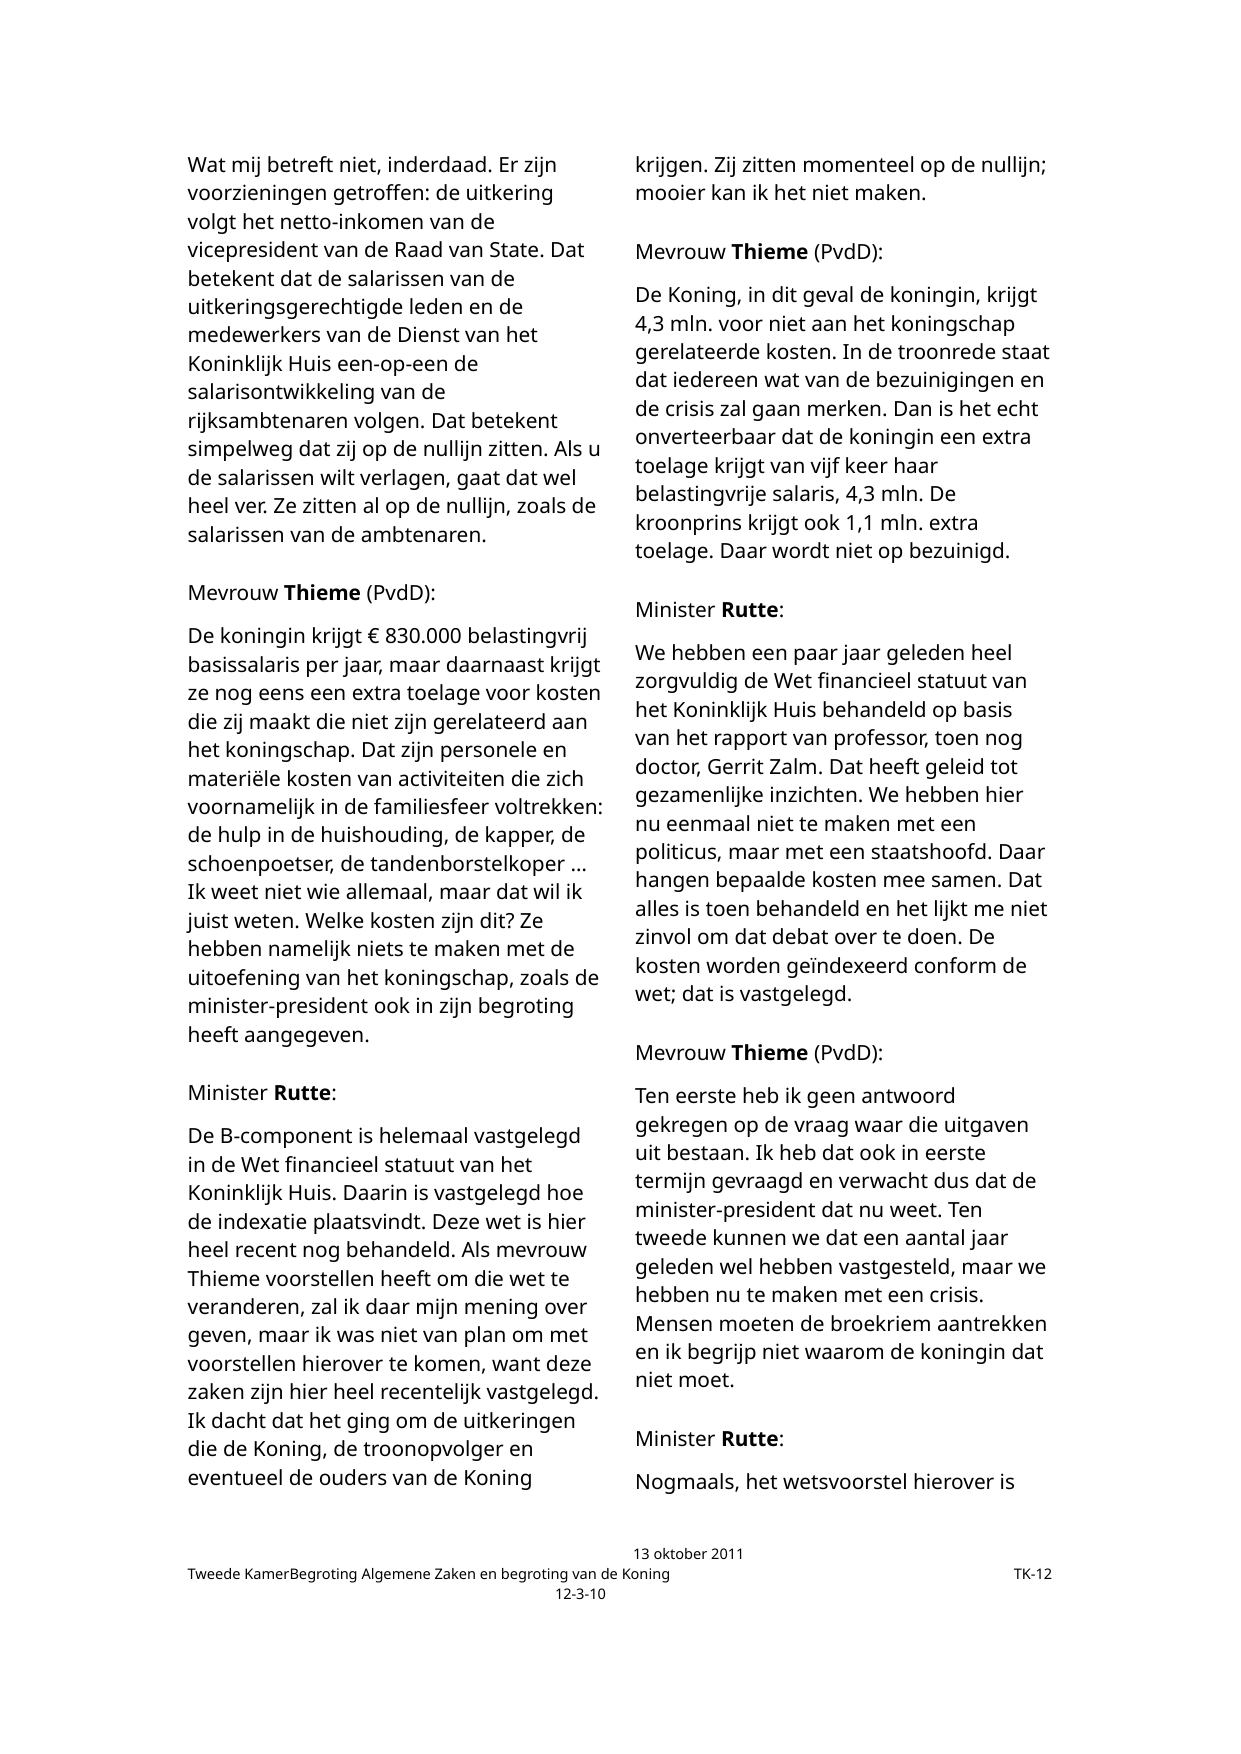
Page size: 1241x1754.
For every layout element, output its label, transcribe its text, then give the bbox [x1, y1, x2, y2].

text De koningin krijgt € 830.000 belastingvrij basissalaris per jaar, maar daarnaast krijgt ze nog eens een extra toelage voor kosten die zij maakt die niet zijn gerelateerd aan het koningschap. Dat zijn personele en materiële kosten van activiteiten die zich voornamelijk in de familiesfeer voltrekken: de hulp in de huishouding, de kapper, de schoenpoetser, de tandenborstelkoper … Ik weet niet wie allemaal, maar dat wil ik juist weten. Welke kosten zijn dit? Ze hebben namelijk niets te maken met de uitoefening van het koningschap, zoals de minister-president ook in zijn begroting heeft aangegeven. [187, 622, 605, 1048]
text krijgen. Zij zitten momenteel op de nullijn; mooier kan ik het niet maken. [635, 150, 1053, 207]
text De B-component is helemaal vastgelegd in de Wet financieel statuut van het Koninklijk Huis. Daarin is vastgelegd hoe de indexatie plaatsvindt. Deze wet is hier heel recent nog behandeld. Als mevrouw Thieme voorstellen heeft om die wet te veranderen, zal ik daar mijn mening over geven, maar ik was niet van plan om met voorstellen hierover te komen, want deze zaken zijn hier heel recentelijk vastgelegd. Ik dacht dat het ging om de uitkeringen die de Koning, de troonopvolger en eventueel de ouders van de Koning [187, 1122, 605, 1491]
text We hebben een paar jaar geleden heel zorgvuldig de Wet financieel statuut van het Koninklijk Huis behandeld op basis van het rapport van professor, toen nog doctor, Gerrit Zalm. Dat heeft geleid tot gezamenlijke inzichten. We hebben hier nu eenmaal niet te maken met een politicus, maar met een staatshoofd. Daar hangen bepaalde kosten mee samen. Dat alles is toen behandeld en het lijkt me niet zinvol om dat debat over te doen. De kosten worden geïndexeerd conform de wet; dat is vastgelegd. [635, 638, 1053, 1008]
text Mevrouw Thieme (PvdD): [635, 237, 1053, 265]
text De Koning, in dit geval de koningin, krijgt 4,3 mln. voor niet aan het koningschap gerelateerde kosten. In de troonrede staat dat iedereen wat van de bezuinigingen en de crisis zal gaan merken. Dan is het echt onverteerbaar dat de koningin een extra toelage krijgt van vijf keer haar belastingvrije salaris, 4,3 mln. De kroonprins krijgt ook 1,1 mln. extra toelage. Daar wordt niet op bezuinigd. [635, 280, 1053, 565]
text Minister Rutte: [635, 595, 1053, 623]
text Wat mij betreft niet, inderdaad. Er zijn voorzieningen getroffen: de uitkering volgt het netto-inkomen van de vicepresident van de Raad van State. Dat betekent dat de salarissen van de uitkeringsgerechtigde leden en de medewerkers van de Dienst van het Koninklijk Huis een-op-een de salarisontwikkeling van de rijksambtenaren volgen. Dat betekent simpelweg dat zij op de nullijn zitten. Als u de salarissen wilt verlagen, gaat dat wel heel ver. Ze zitten al op de nullijn, zoals de salarissen van de ambtenaren. [187, 150, 605, 548]
text Minister Rutte: [187, 1078, 605, 1107]
text Mevrouw Thieme (PvdD): [635, 1038, 1053, 1066]
text Mevrouw Thieme (PvdD): [187, 578, 605, 607]
text Minister Rutte: [635, 1424, 1053, 1452]
text Ten eerste heb ik geen antwoord gekregen op de vraag waar die uitgaven uit bestaan. Ik heb dat ook in eerste termijn gevraagd en verwacht dus dat de minister-president dat nu weet. Ten tweede kunnen we dat een aantal jaar geleden wel hebben vastgesteld, maar we hebben nu te maken met een crisis. Mensen moeten de broekriem aantrekken en ik begrijp niet waarom de koningin dat niet moet. [635, 1081, 1053, 1394]
text Nogmaals, het wetsvoorstel hierover is [635, 1467, 1053, 1496]
